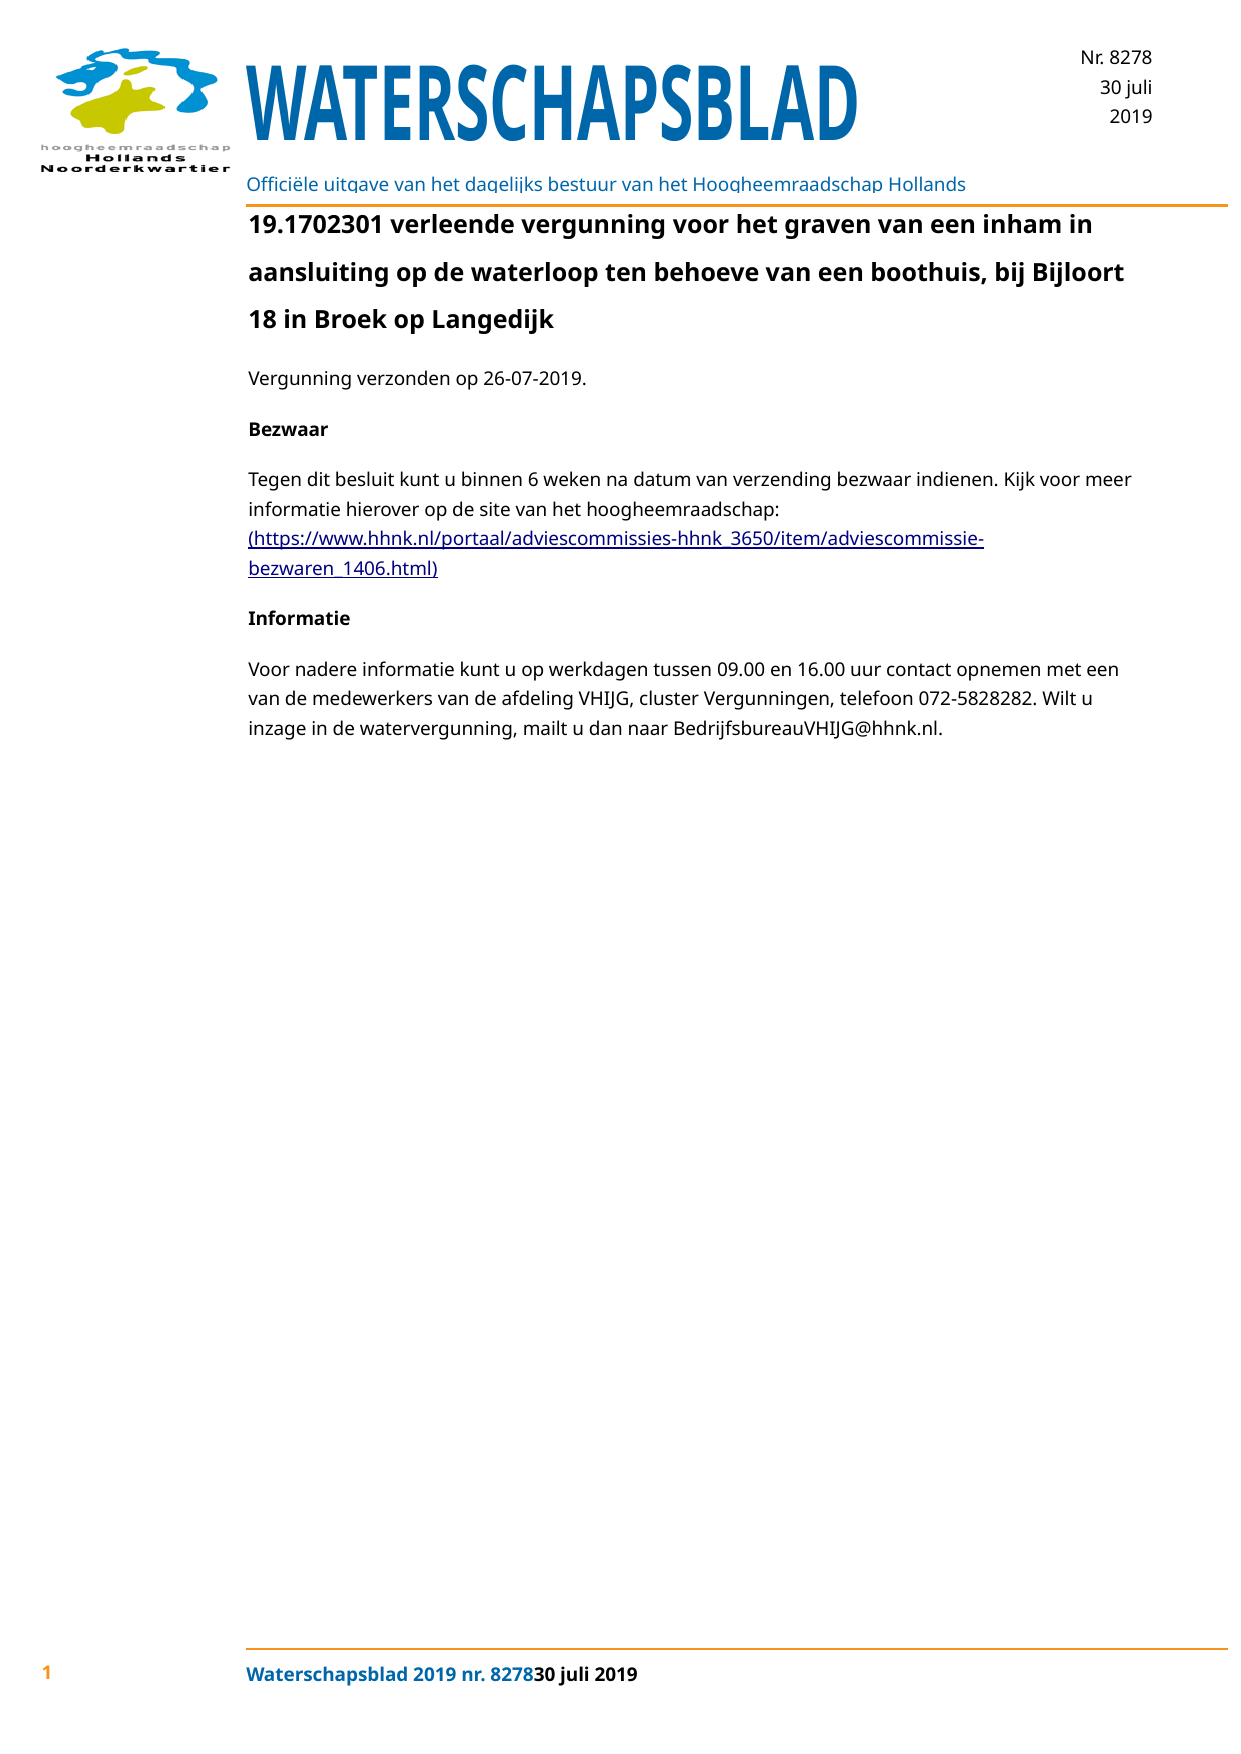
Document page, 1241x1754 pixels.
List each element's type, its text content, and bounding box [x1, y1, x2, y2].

picture [41, 47, 231, 172]
text Bezwaar [248, 416, 1152, 442]
text 19.1702301 verleende vergunning voor het graven van een inham in aansluiting op de waterloop ten behoeve van een boothuis, bij Bijloort 18 in Broek op Langedijk [248, 207, 1152, 336]
text Tegen dit besluit kunt u binnen 6 weken na datum van verzending bezwaar indienen. Kijk voor meer informatie hierover op de site van het hoogheemraadschap: (https://www.hhnk.nl/portaal/adviescommissies-hhnk_3650/item/adviescommissie-bezwaren_1406.html) [248, 466, 1152, 581]
text Vergunning verzonden op 26-07-2019. [248, 366, 1152, 391]
text Voor nadere informatie kunt u op werkdagen tussen 09.00 en 16.00 uur contact opnemen met een van de medewerkers van de afdeling VHIJG, cluster Vergunningen, telefoon 072-5828282. Wilt u inzage in de watervergunning, mailt u dan naar BedrijfsbureauVHIJG@hhnk.nl. [248, 656, 1152, 741]
text Informatie [248, 606, 1152, 631]
